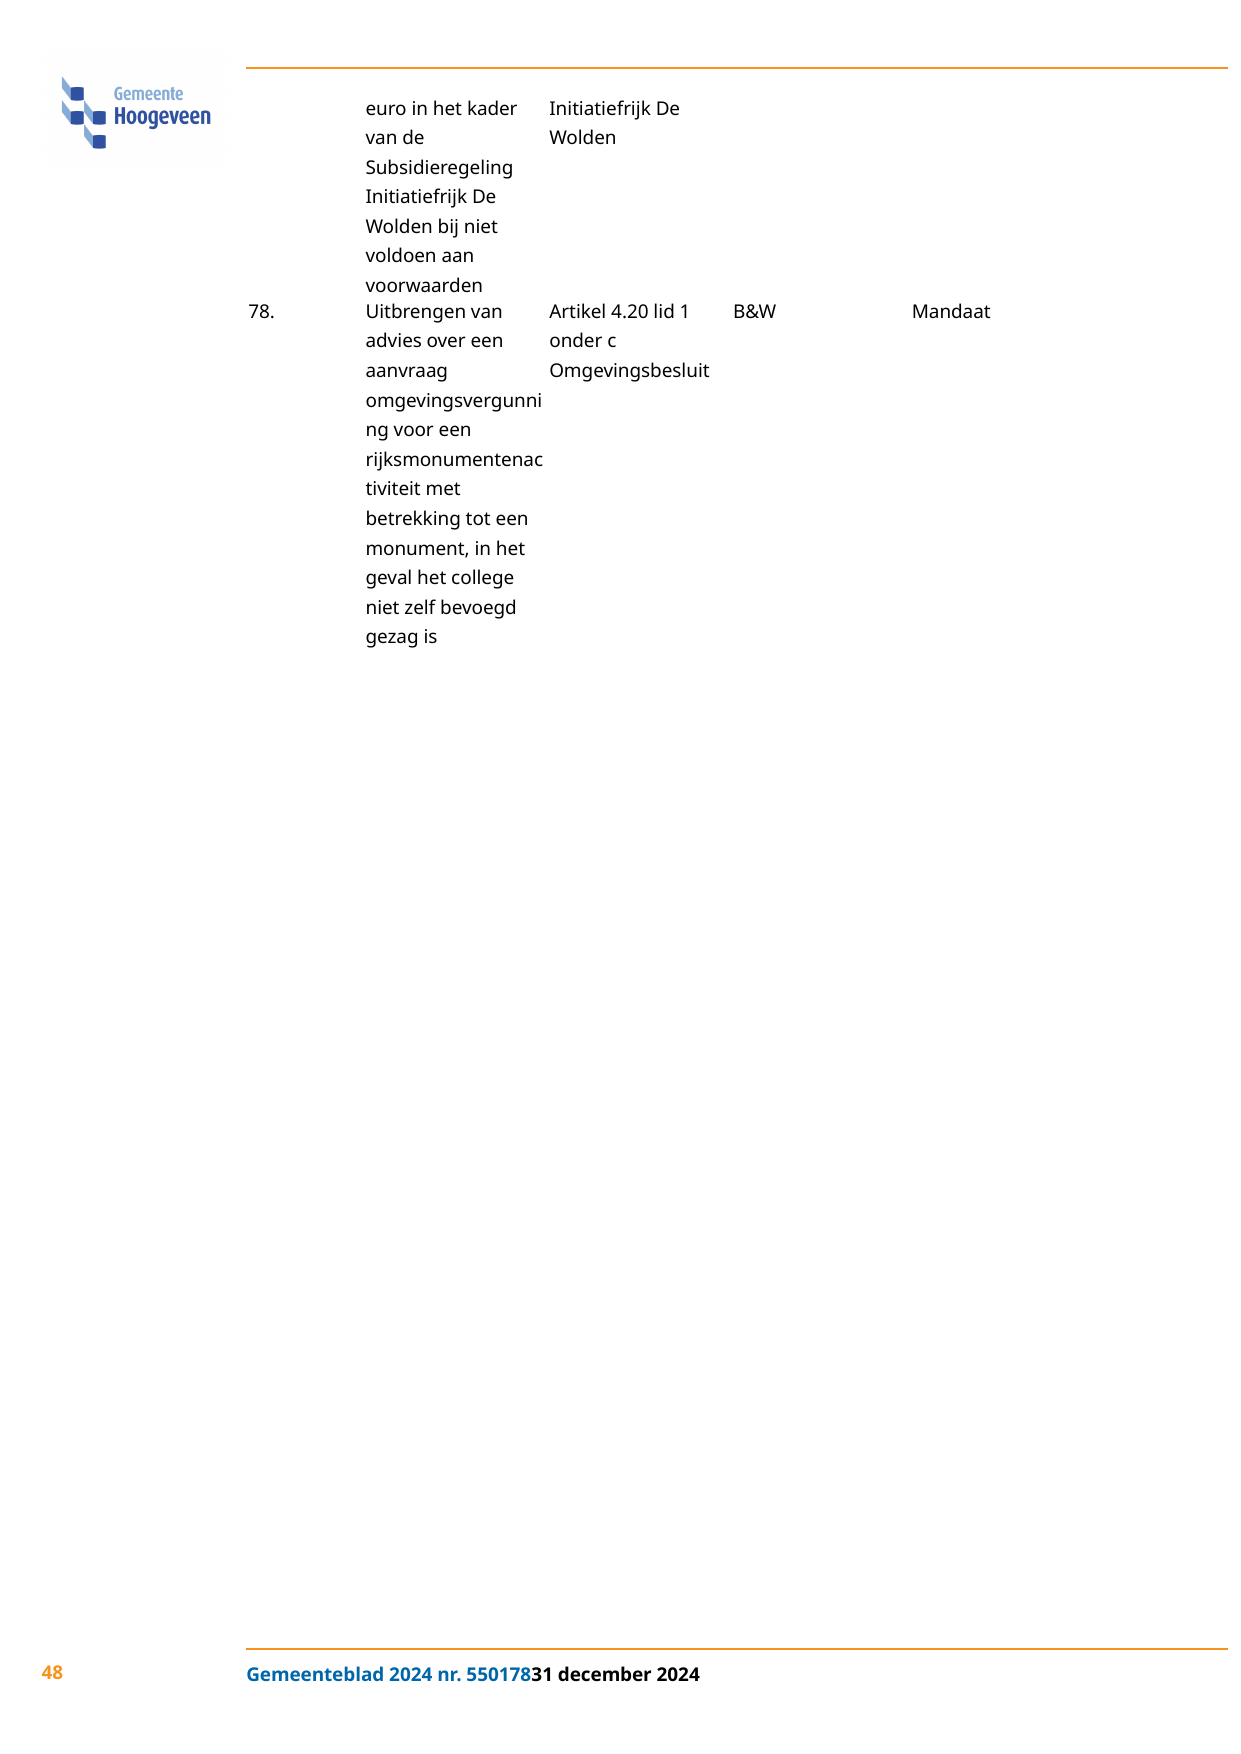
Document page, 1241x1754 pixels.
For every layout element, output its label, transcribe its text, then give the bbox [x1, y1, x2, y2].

table_cell [549, 649, 733, 675]
picture [41, 47, 231, 172]
table_cell [733, 649, 912, 675]
table_cell Artikel 4.20 lid 1 onder c Omgevingsbesluit [549, 298, 733, 649]
table_cell [1034, 95, 1152, 298]
table_cell [912, 649, 1034, 675]
table_cell euro in het kader van de Subsidieregeling Initiatiefrijk De Wolden bij niet voldoen aan voorwaarden [365, 95, 549, 298]
table_cell [733, 95, 912, 298]
table_cell [1034, 649, 1152, 675]
table_cell Initiatiefrijk De Wolden [549, 95, 733, 298]
table_cell [248, 649, 365, 675]
table_cell [248, 95, 365, 298]
table_cell B&W [733, 298, 912, 649]
table_cell Uitbrengen van advies over een aanvraag omgevingsvergunning voor een rijksmonumentenactiviteit met betrekking tot een monument, in het geval het college niet zelf bevoegd gezag is [365, 298, 549, 649]
table_cell Mandaat [912, 298, 1034, 649]
table_cell [365, 649, 549, 675]
table_cell [1034, 298, 1152, 649]
table_cell [912, 95, 1034, 298]
table_cell 78. [248, 298, 365, 649]
